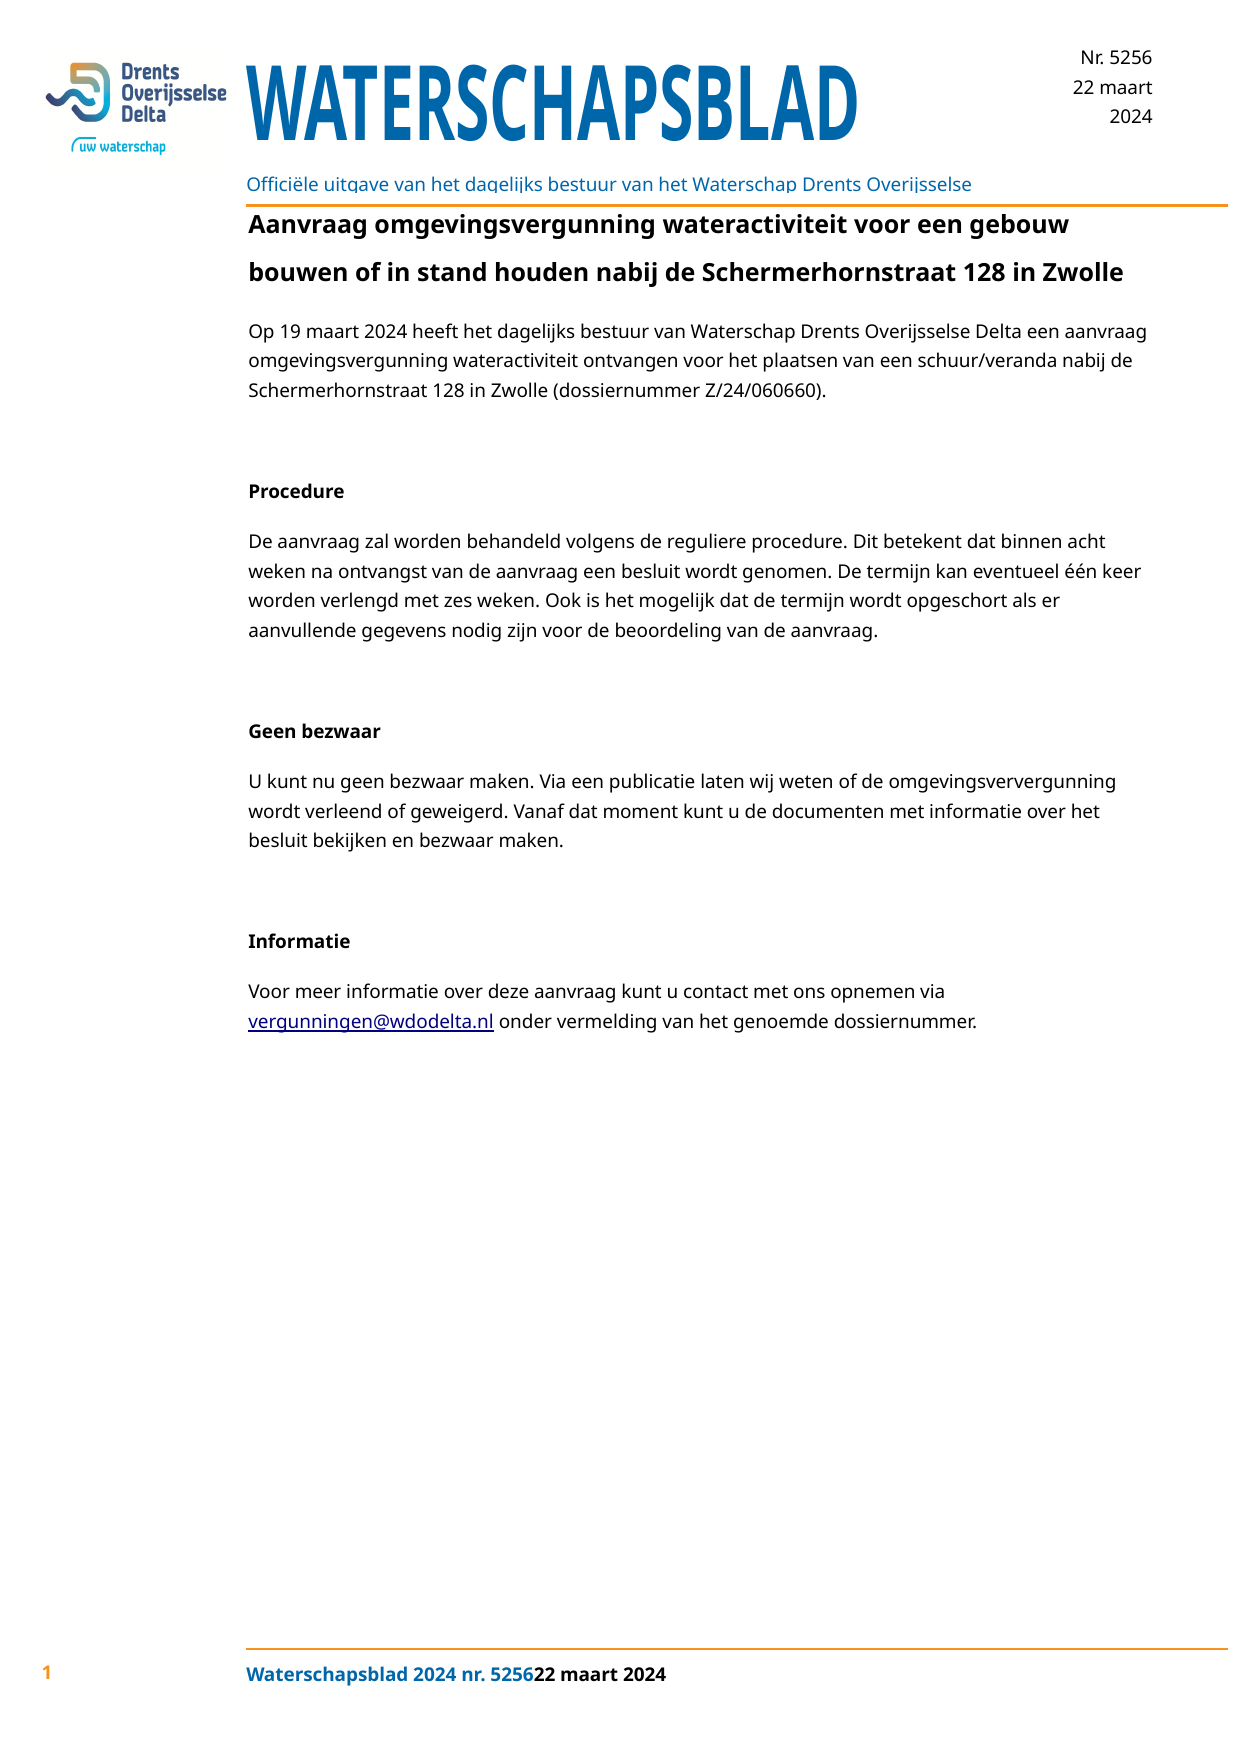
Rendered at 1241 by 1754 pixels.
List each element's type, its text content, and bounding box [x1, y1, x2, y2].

text Voor meer informatie over deze aanvraag kunt u contact met ons opnemen via vergunningen@wdodelta.nl onder vermelding van het genoemde dossiernummer. [248, 979, 1152, 1034]
text Procedure [248, 478, 1152, 504]
text Geen bezwaar [248, 718, 1152, 744]
picture [41, 47, 231, 172]
text Op 19 maart 2024 heeft het dagelijks bestuur van Waterschap Drents Overijsselse Delta een aanvraag omgevingsvergunning wateractiviteit ontvangen voor het plaatsen van een schuur/veranda nabij de Schermerhornstraat 128 in Zwolle (dossiernummer Z/24/060660). [248, 318, 1152, 403]
text Informatie [248, 928, 1152, 954]
text De aanvraag zal worden behandeld volgens de reguliere procedure. Dit betekent dat binnen acht weken na ontvangst van de aanvraag een besluit wordt genomen. De termijn kan eventueel één keer worden verlengd met zes weken. Ook is het mogelijk dat de termijn wordt opgeschort als er aanvullende gegevens nodig zijn voor de beoordeling van de aanvraag. [248, 528, 1152, 643]
text Aanvraag omgevingsvergunning wateractiviteit voor een gebouw bouwen of in stand houden nabij de Schermerhornstraat 128 in Zwolle [248, 207, 1152, 288]
text U kunt nu geen bezwaar maken. Via een publicatie laten wij weten of de omgevingsververgunning wordt verleend of geweigerd. Vanaf dat moment kunt u de documenten met informatie over het besluit bekijken en bezwaar maken. [248, 768, 1152, 853]
